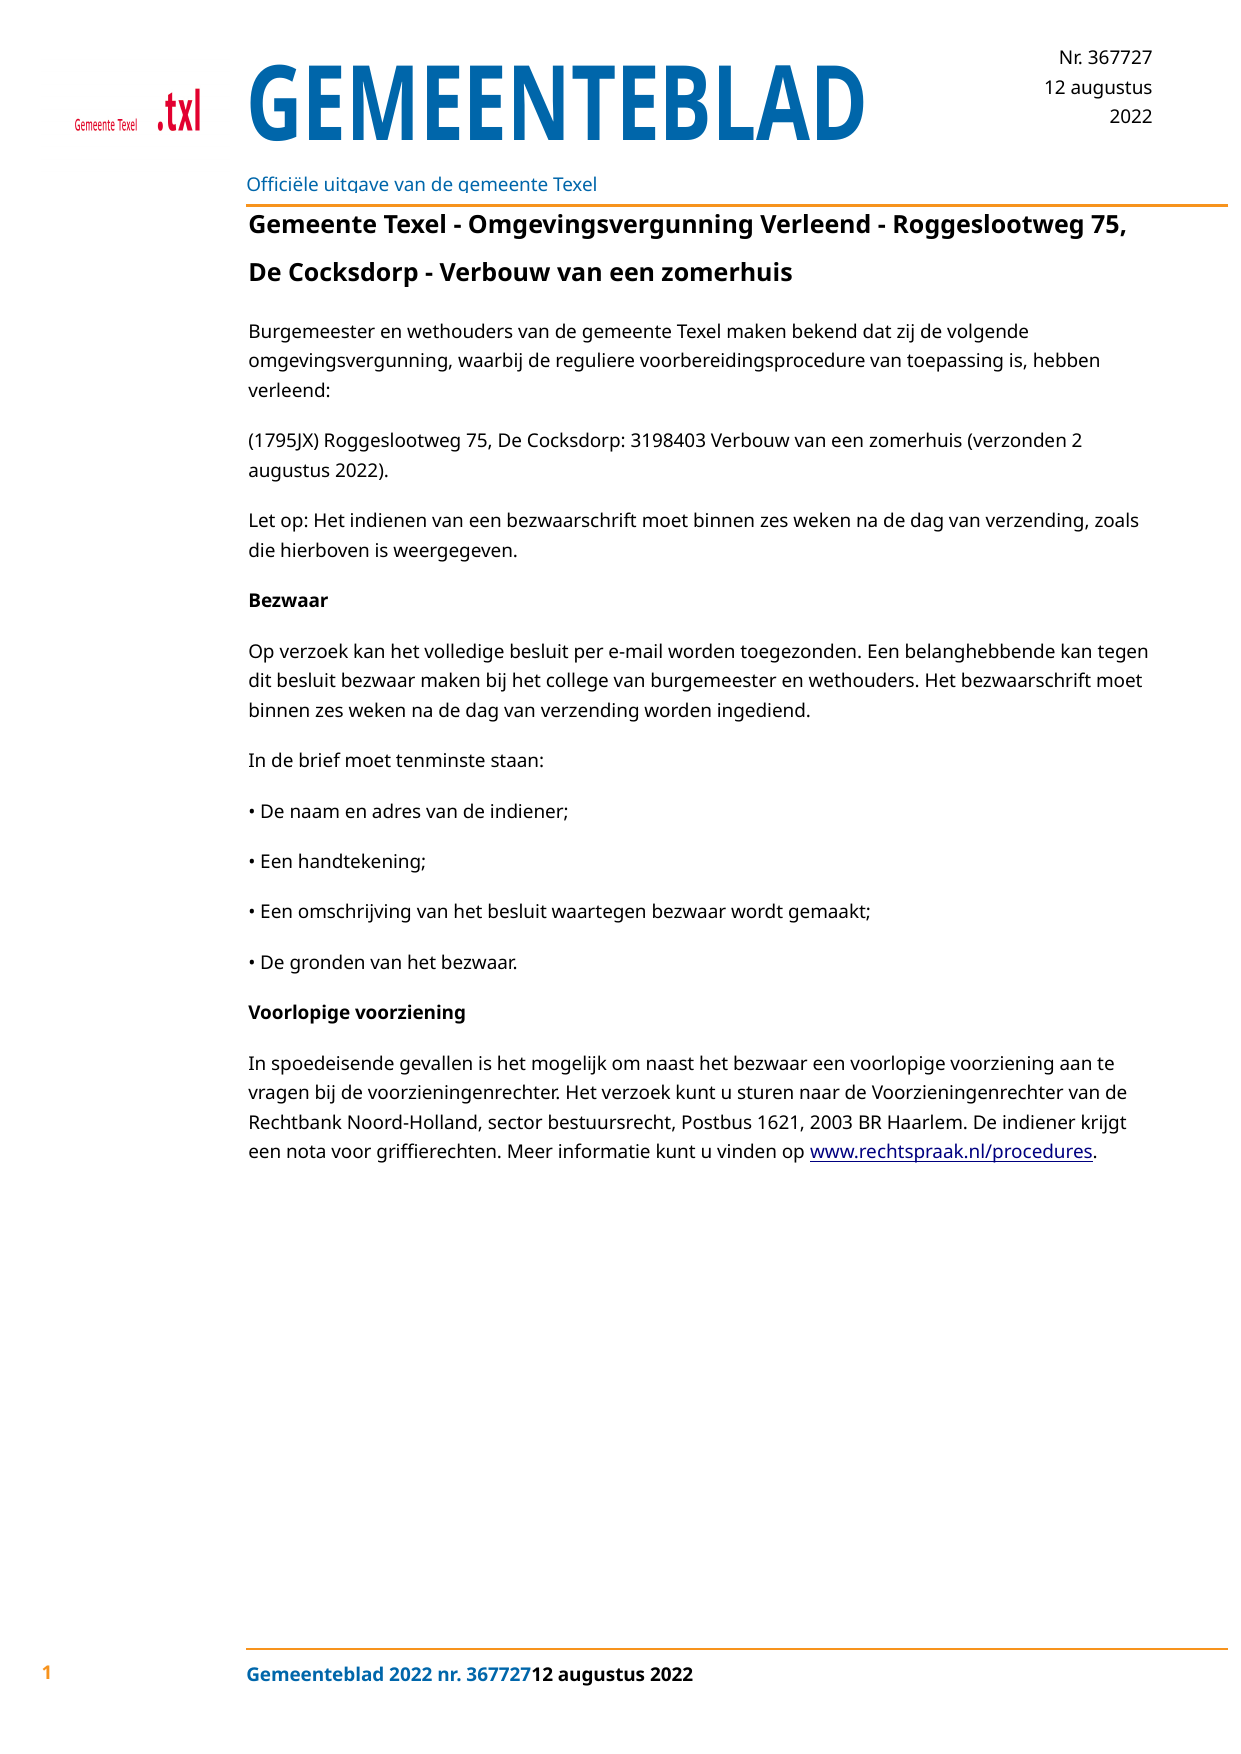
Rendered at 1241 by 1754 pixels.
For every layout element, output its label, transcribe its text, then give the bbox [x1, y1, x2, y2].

text • Een omschrijving van het besluit waartegen bezwaar wordt gemaakt; [248, 899, 1152, 924]
text In spoedeisende gevallen is het mogelijk om naast het bezwaar een voorlopige voorziening aan te vragen bij de voorzieningenrechter. Het verzoek kunt u sturen naar de Voorzieningenrechter van de Rechtbank Noord-Holland, sector bestuursrecht, Postbus 1621, 2003 BR Haarlem. De indiener krijgt een nota voor griffierechten. Meer informatie kunt u vinden op www.rechtspraak.nl/procedures. [248, 1050, 1152, 1164]
picture [41, 47, 231, 172]
text Op verzoek kan het volledige besluit per e-mail worden toegezonden. Een belanghebbende kan tegen dit besluit bezwaar maken bij het college van burgemeester en wethouders. Het bezwaarschrift moet binnen zes weken na de dag van verzending worden ingediend. [248, 638, 1152, 723]
text Bezwaar [248, 587, 1152, 613]
text Voorlopige voorziening [248, 999, 1152, 1025]
text Let op: Het indienen van een bezwaarschrift moet binnen zes weken na de dag van verzending, zoals die hierboven is weergegeven. [248, 507, 1152, 563]
text • De gronden van het bezwaar. [248, 949, 1152, 975]
text (1795JX) Roggeslootweg 75, De Cocksdorp: 3198403 Verbouw van een zomerhuis (verzonden 2 augustus 2022). [248, 427, 1152, 483]
text • De naam en adres van de indiener; [248, 798, 1152, 824]
text • Een handtekening; [248, 848, 1152, 874]
text Gemeente Texel - Omgevingsvergunning Verleend - Roggeslootweg 75, De Cocksdorp - Verbouw van een zomerhuis [248, 207, 1152, 288]
text In de brief moet tenminste staan: [248, 747, 1152, 773]
text Burgemeester en wethouders van de gemeente Texel maken bekend dat zij de volgende omgevingsvergunning, waarbij de reguliere voorbereidingsprocedure van toepassing is, hebben verleend: [248, 318, 1152, 403]
